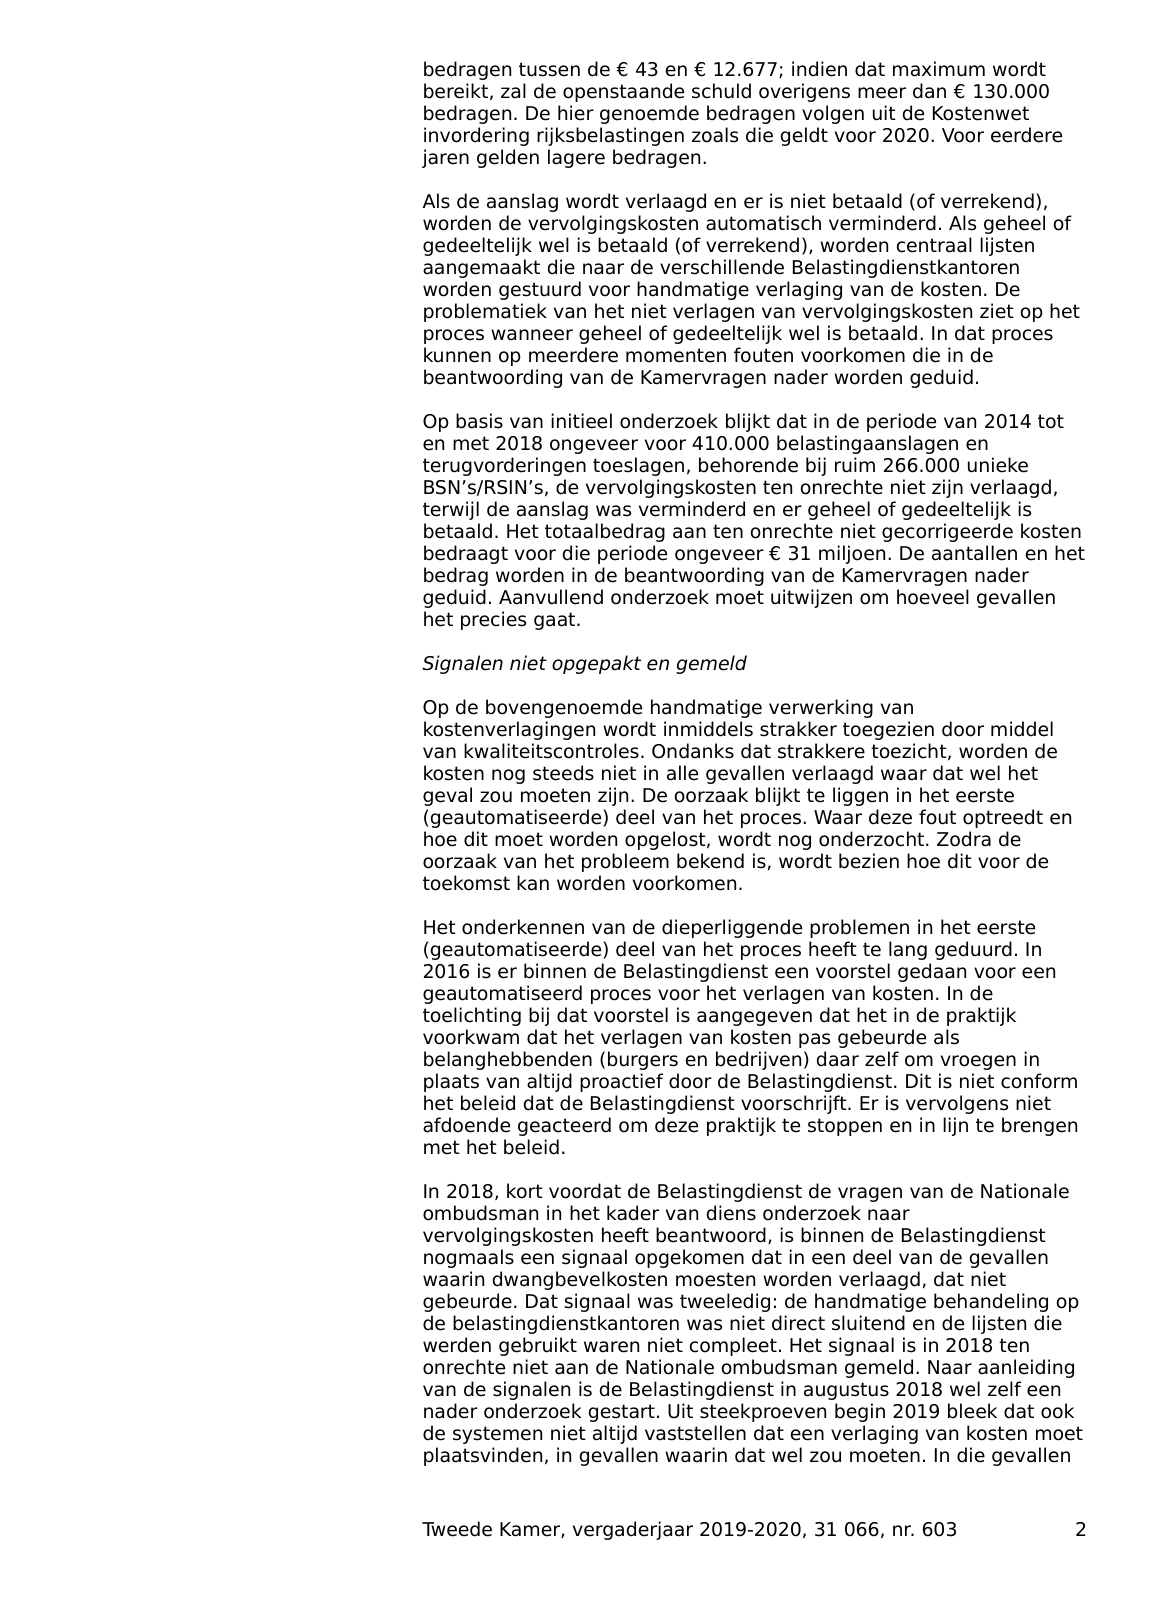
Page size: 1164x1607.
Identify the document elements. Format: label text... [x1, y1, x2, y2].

text In 2018, kort voordat de Belastingdienst de vragen van de Nationale ombudsman in het kader van diens onderzoek naar vervolgingskosten heeft beantwoord, is binnen de Belastingdienst nogmaals een signaal opgekomen dat in een deel van de gevallen waarin dwangbevelkosten moesten worden verlaagd, dat niet gebeurde. Dat signaal was tweeledig: de handmatige behandeling op de belastingdienstkantoren was niet direct sluitend en de lijsten die werden gebruikt waren niet compleet. Het signaal is in 2018 ten onrechte niet aan de Nationale ombudsman gemeld. Naar aanleiding van de signalen is de Belastingdienst in augustus 2018 wel zelf een nader onderzoek gestart. Uit steekproeven begin 2019 bleek dat ook de systemen niet altijd vaststellen dat een verlaging van kosten moet plaatsvinden, in gevallen waarin dat wel zou moeten. In die gevallen [422, 1181, 1087, 1467]
text Op de bovengenoemde handmatige verwerking van kostenverlagingen wordt inmiddels strakker toegezien door middel van kwaliteitscontroles. Ondanks dat strakkere toezicht, worden de kosten nog steeds niet in alle gevallen verlaagd waar dat wel het geval zou moeten zijn. De oorzaak blijkt te liggen in het eerste (geautomatiseerde) deel van het proces. Waar deze fout optreedt en hoe dit moet worden opgelost, wordt nog onderzocht. Zodra de oorzaak van het probleem bekend is, wordt bezien hoe dit voor de toekomst kan worden voorkomen. [422, 697, 1087, 895]
text Als de aanslag wordt verlaagd en er is niet betaald (of verrekend), worden de vervolgingskosten automatisch verminderd. Als geheel of gedeeltelijk wel is betaald (of verrekend), worden centraal lijsten aangemaakt die naar de verschillende Belastingdienstkantoren worden gestuurd voor handmatige verlaging van de kosten. De problematiek van het niet verlagen van vervolgingskosten ziet op het proces wanneer geheel of gedeeltelijk wel is betaald. In dat proces kunnen op meerdere momenten fouten voorkomen die in de beantwoording van de Kamervragen nader worden geduid. [422, 191, 1087, 389]
text bedragen tussen de € 43 en € 12.677; indien dat maximum wordt bereikt, zal de openstaande schuld overigens meer dan € 130.000 bedragen. De hier genoemde bedragen volgen uit de Kostenwet invordering rijksbelastingen zoals die geldt voor 2020. Voor eerdere jaren gelden lagere bedragen. [422, 59, 1087, 169]
subtitle Signalen niet opgepakt en gemeld [422, 653, 1087, 675]
text Het onderkennen van de dieperliggende problemen in het eerste (geautomatiseerde) deel van het proces heeft te lang geduurd. In 2016 is er binnen de Belastingdienst een voorstel gedaan voor een geautomatiseerd proces voor het verlagen van kosten. In de toelichting bij dat voorstel is aangegeven dat het in de praktijk voorkwam dat het verlagen van kosten pas gebeurde als belanghebbenden (burgers en bedrijven) daar zelf om vroegen in plaats van altijd proactief door de Belastingdienst. Dit is niet conform het beleid dat de Belastingdienst voorschrijft. Er is vervolgens niet afdoende geacteerd om deze praktijk te stoppen en in lijn te brengen met het beleid. [422, 917, 1087, 1159]
text Op basis van initieel onderzoek blijkt dat in de periode van 2014 tot en met 2018 ongeveer voor 410.000 belastingaanslagen en terugvorderingen toeslagen, behorende bij ruim 266.000 unieke BSN’s/RSIN’s, de vervolgingskosten ten onrechte niet zijn verlaagd, terwijl de aanslag was verminderd en er geheel of gedeeltelijk is betaald. Het totaalbedrag aan ten onrechte niet gecorrigeerde kosten bedraagt voor die periode ongeveer € 31 miljoen. De aantallen en het bedrag worden in de beantwoording van de Kamervragen nader geduid. Aanvullend onderzoek moet uitwijzen om hoeveel gevallen het precies gaat. [422, 411, 1087, 631]
